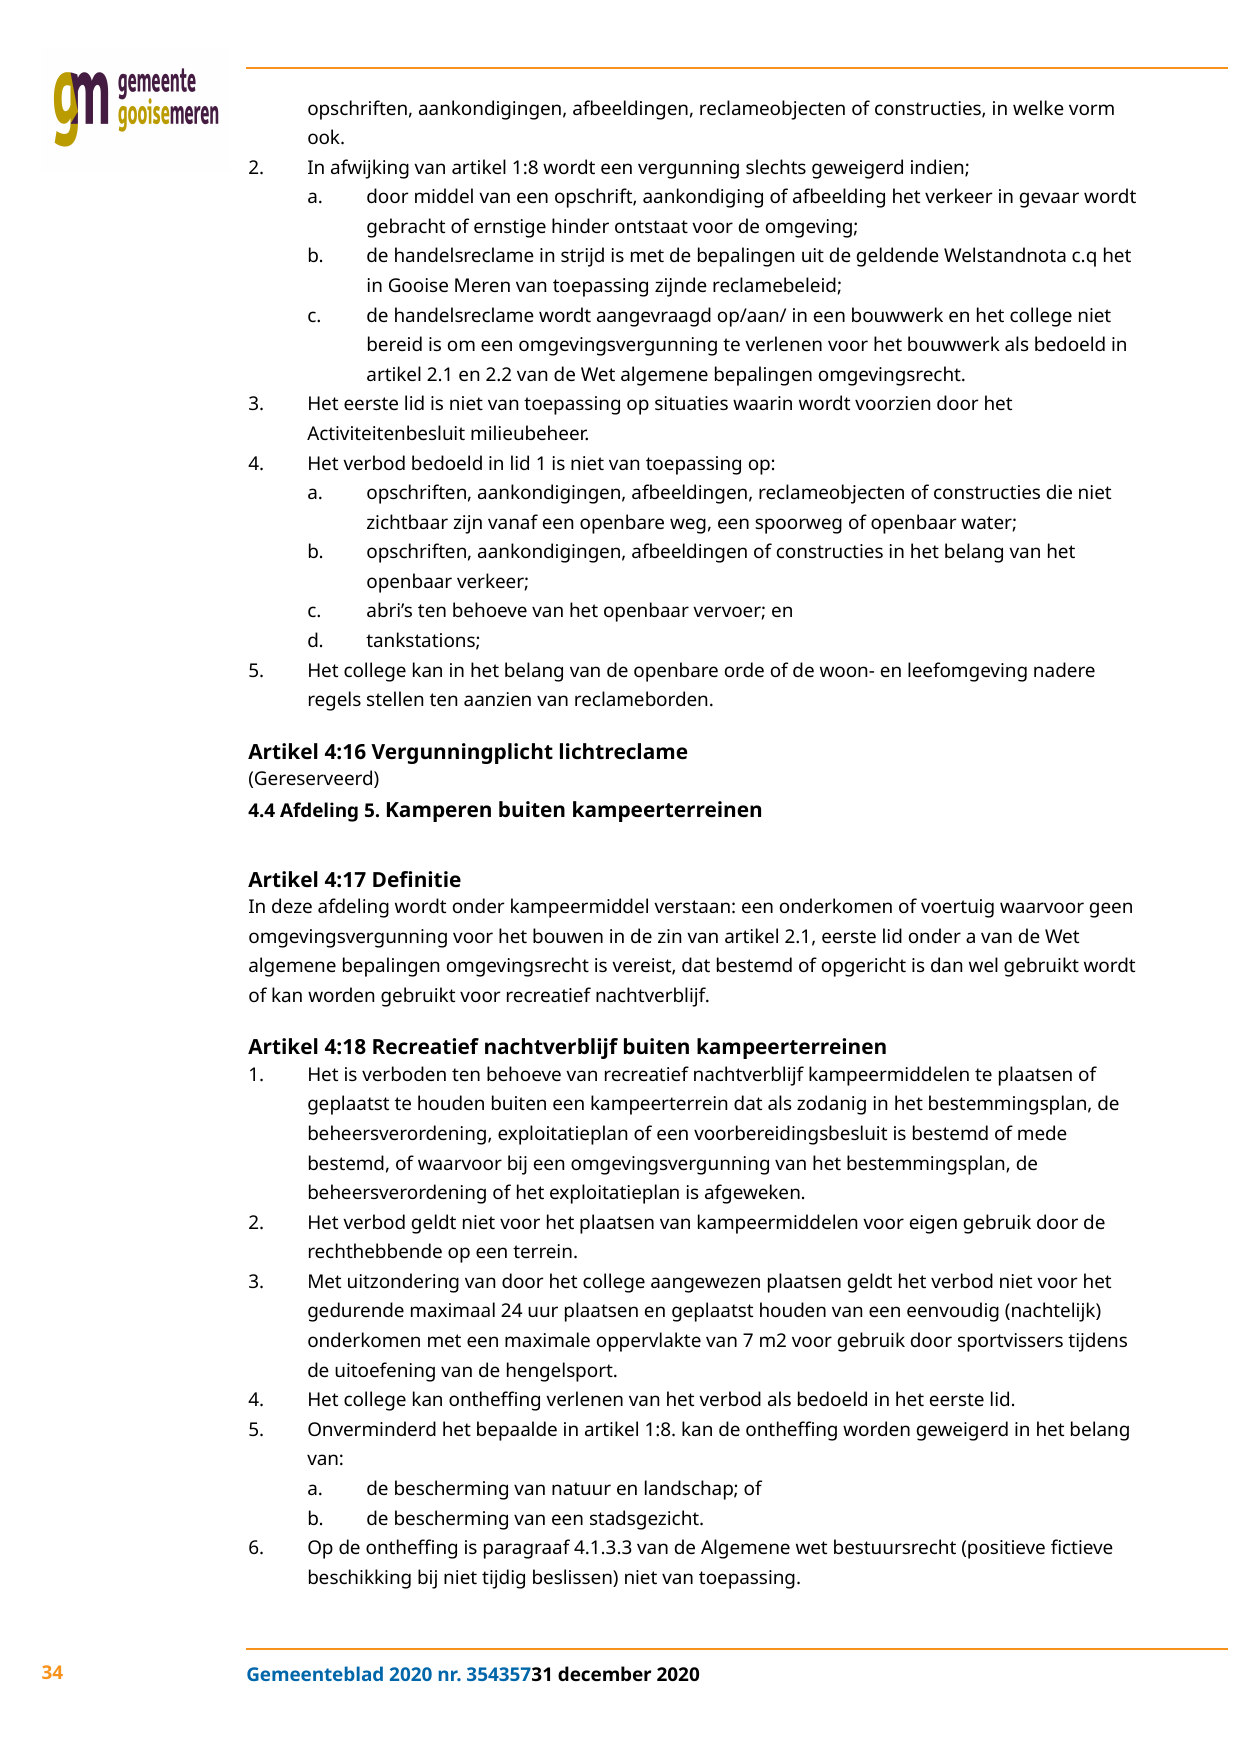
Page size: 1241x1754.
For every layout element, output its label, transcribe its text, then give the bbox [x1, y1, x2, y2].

list Het college kan ontheffing verlenen van het verbod als bedoeld in het eerste lid. [248, 1386, 1152, 1412]
list Het is verboden ten behoeve van recreatief nachtverblijf kampeermiddelen te plaatsen of geplaatst te houden buiten een kampeerterrein dat als zodanig in het bestemmingsplan, de beheersverordening, exploitatieplan of een voorbereidingsbesluit is bestemd of mede bestemd, of waarvoor bij een omgevingsvergunning van het bestemmingsplan, de beheersverordening of het exploitatieplan is afgeweken. [248, 1061, 1152, 1205]
list Met uitzondering van door het college aangewezen plaatsen geldt het verbod niet voor het gedurende maximaal 24 uur plaatsen en geplaatst houden van een eenvoudig (nachtelijk) onderkomen met een maximale oppervlakte van 7 m2 voor gebruik door sportvissers tijdens de uitoefening van de hengelsport. [248, 1268, 1152, 1382]
list de bescherming van een stadsgezicht. [307, 1505, 1152, 1530]
picture [41, 47, 231, 172]
list tankstations; [307, 627, 1152, 653]
text In deze afdeling wordt onder kampeermiddel verstaan: een onderkomen of voertuig waarvoor geen omgevingsvergunning voor het bouwen in de zin van artikel 2.1, eerste lid onder a van de Wet algemene bepalingen omgevingsrecht is vereist, dat bestemd of opgericht is dan wel gebruikt wordt of kan worden gebruikt voor recreatief nachtverblijf. [248, 893, 1152, 1008]
text Artikel 4:17 Definitie [248, 865, 1152, 893]
text Artikel 4:16 Vergunningplicht lichtreclame [248, 737, 1152, 765]
list opschriften, aankondigingen, afbeeldingen of constructies in het belang van het openbaar verkeer; [307, 538, 1152, 594]
list Het verbod geldt niet voor het plaatsen van kampeermiddelen voor eigen gebruik door de rechthebbende op een terrein. [248, 1209, 1152, 1264]
list abri’s ten behoeve van het openbaar vervoer; en [307, 598, 1152, 623]
list Op de ontheffing is paragraaf 4.1.3.3 van de Algemene wet bestuursrecht (positieve fictieve beschikking bij niet tijdig beslissen) niet van toepassing. [248, 1534, 1152, 1589]
list Het eerste lid is niet van toepassing op situaties waarin wordt voorzien door het Activiteitenbesluit milieubeheer. [248, 391, 1152, 446]
list de handelsreclame in strijd is met de bepalingen uit de geldende Welstandnota c.q het in Gooise Meren van toepassing zijnde reclamebeleid; [307, 243, 1152, 298]
list door middel van een opschrift, aankondiging of afbeelding het verkeer in gevaar wordt gebracht of ernstige hinder ontstaat voor de omgeving; [307, 183, 1152, 239]
list Het college kan in het belang van de openbare orde of de woon- en leefomgeving nadere regels stellen ten aanzien van reclameborden. [248, 657, 1152, 712]
list Het verbod bedoeld in lid 1 is niet van toepassing op: [248, 450, 1152, 476]
text 4.4 Afdeling 5. Kamperen buiten kampeerterreinen [248, 795, 1152, 823]
list opschriften, aankondigingen, afbeeldingen, reclameobjecten of constructies, in welke vorm ook. [248, 95, 1152, 150]
list de bescherming van natuur en landschap; of [307, 1475, 1152, 1501]
list Onverminderd het bepaalde in artikel 1:8. kan de ontheffing worden geweigerd in het belang van: [248, 1416, 1152, 1471]
text Artikel 4:18 Recreatief nachtverblijf buiten kampeerterreinen [248, 1032, 1152, 1061]
list In afwijking van artikel 1:8 wordt een vergunning slechts geweigerd indien; [248, 154, 1152, 180]
text (Gereserveerd) [248, 765, 1152, 791]
list de handelsreclame wordt aangevraagd op/aan/ in een bouwwerk en het college niet bereid is om een omgevingsvergunning te verlenen voor het bouwwerk als bedoeld in artikel 2.1 en 2.2 van de Wet algemene bepalingen omgevingsrecht. [307, 302, 1152, 387]
list opschriften, aankondigingen, afbeeldingen, reclameobjecten of constructies die niet zichtbaar zijn vanaf een openbare weg, een spoorweg of openbaar water; [307, 479, 1152, 535]
